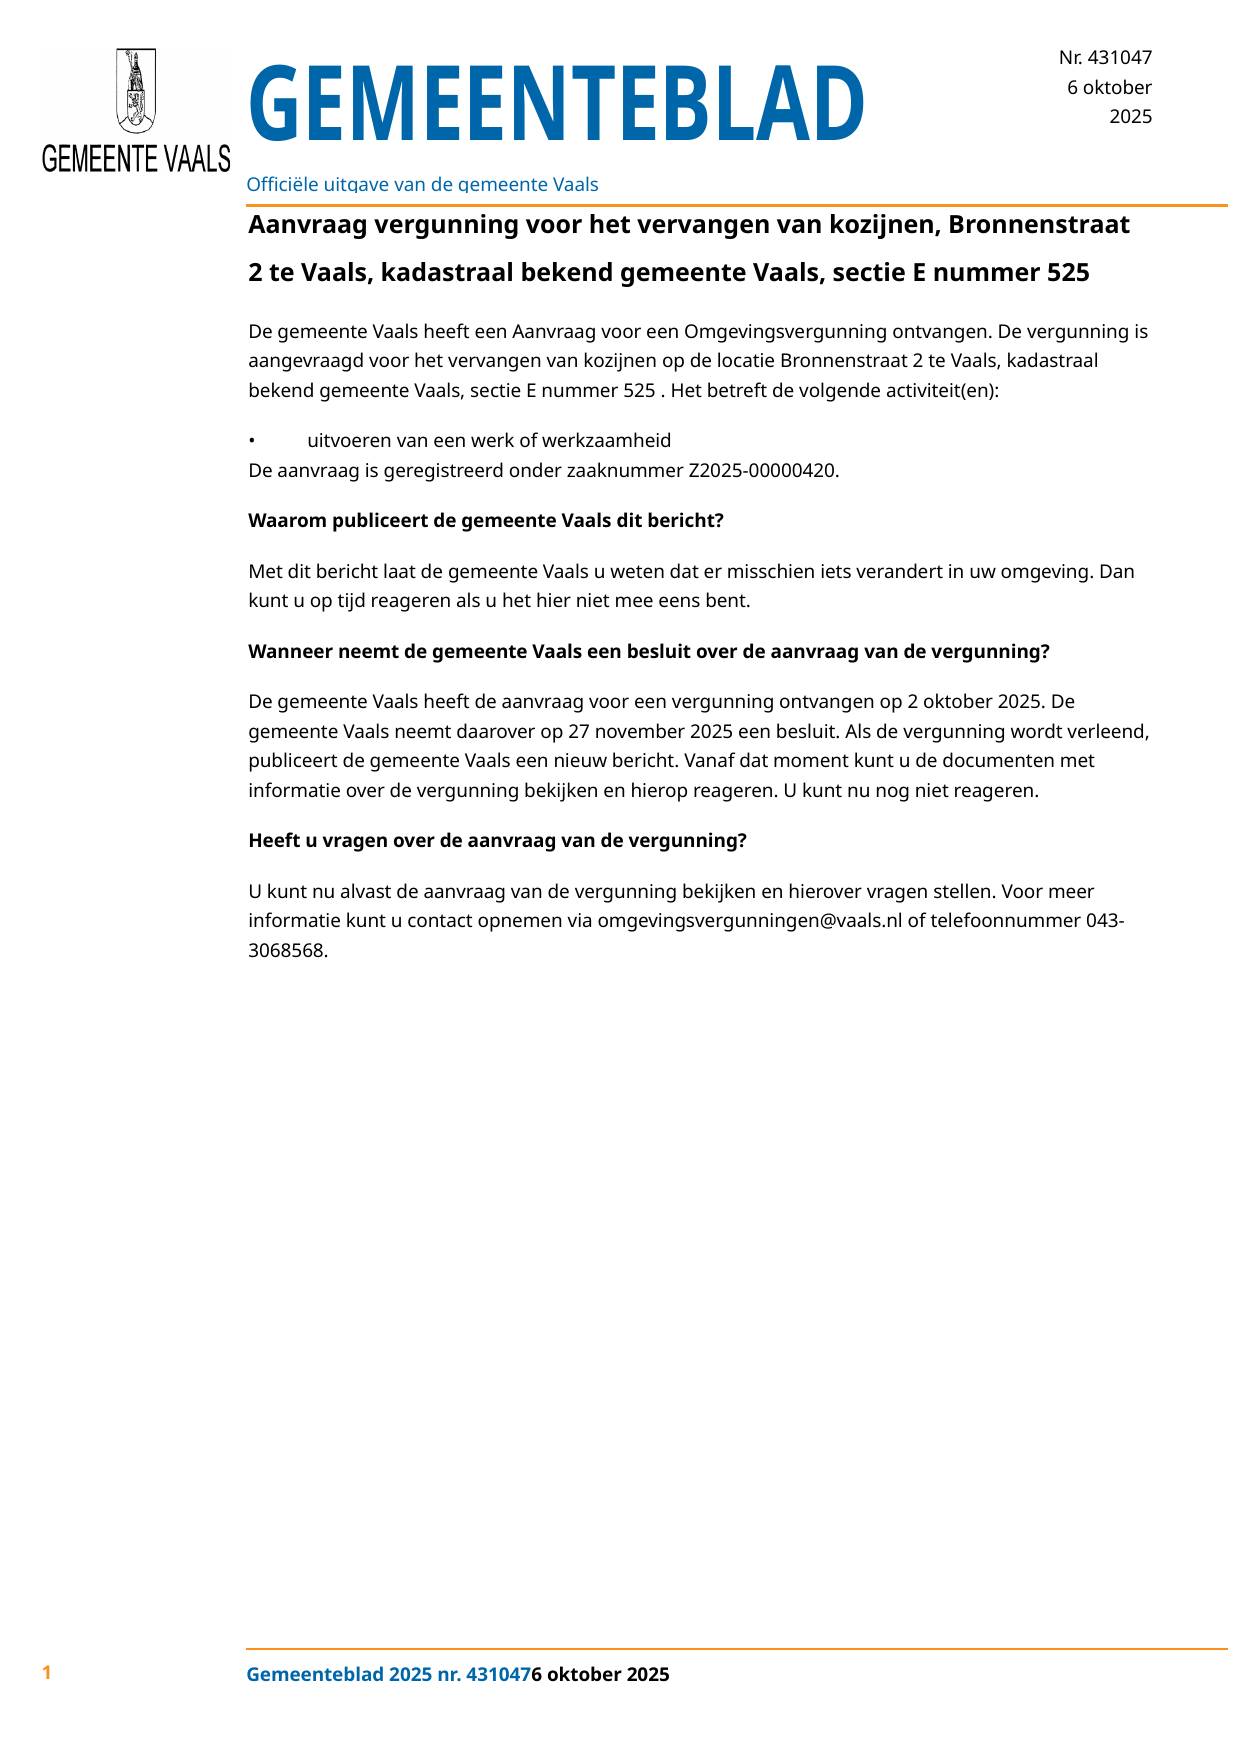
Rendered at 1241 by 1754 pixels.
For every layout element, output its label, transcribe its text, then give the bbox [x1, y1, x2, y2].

text U kunt nu alvast de aanvraag van de vergunning bekijken en hierover vragen stellen. Voor meer informatie kunt u contact opnemen via omgevingsvergunningen@vaals.nl of telefoonnummer 043-3068568. [248, 878, 1152, 963]
text Met dit bericht laat de gemeente Vaals u weten dat er misschien iets verandert in uw omgeving. Dan kunt u op tijd reageren als u het hier niet mee eens bent. [248, 558, 1152, 613]
text De aanvraag is geregistreerd onder zaaknummer Z2025-00000420. [248, 457, 1152, 483]
text Wanneer neemt de gemeente Vaals een besluit over de aanvraag van de vergunning? [248, 638, 1152, 664]
text De gemeente Vaals heeft een Aanvraag voor een Omgevingsvergunning ontvangen. De vergunning is aangevraagd voor het vervangen van kozijnen op de locatie Bronnenstraat 2 te Vaals, kadastraal bekend gemeente Vaals, sectie E nummer 525 . Het betreft de volgende activiteit(en): [248, 318, 1152, 403]
text Aanvraag vergunning voor het vervangen van kozijnen, Bronnenstraat 2 te Vaals, kadastraal bekend gemeente Vaals, sectie E nummer 525 [248, 207, 1152, 288]
list uitvoeren van een werk of werkzaamheid [248, 427, 1152, 453]
text Waarom publiceert de gemeente Vaals dit bericht? [248, 507, 1152, 533]
picture [41, 47, 231, 172]
text De gemeente Vaals heeft de aanvraag voor een vergunning ontvangen op 2 oktober 2025. De gemeente Vaals neemt daarover op 27 november 2025 een besluit. Als de vergunning wordt verleend, publiceert de gemeente Vaals een nieuw bericht. Vanaf dat moment kunt u de documenten met informatie over de vergunning bekijken en hierop reageren. U kunt nu nog niet reageren. [248, 688, 1152, 803]
text Heeft u vragen over de aanvraag van de vergunning? [248, 827, 1152, 853]
